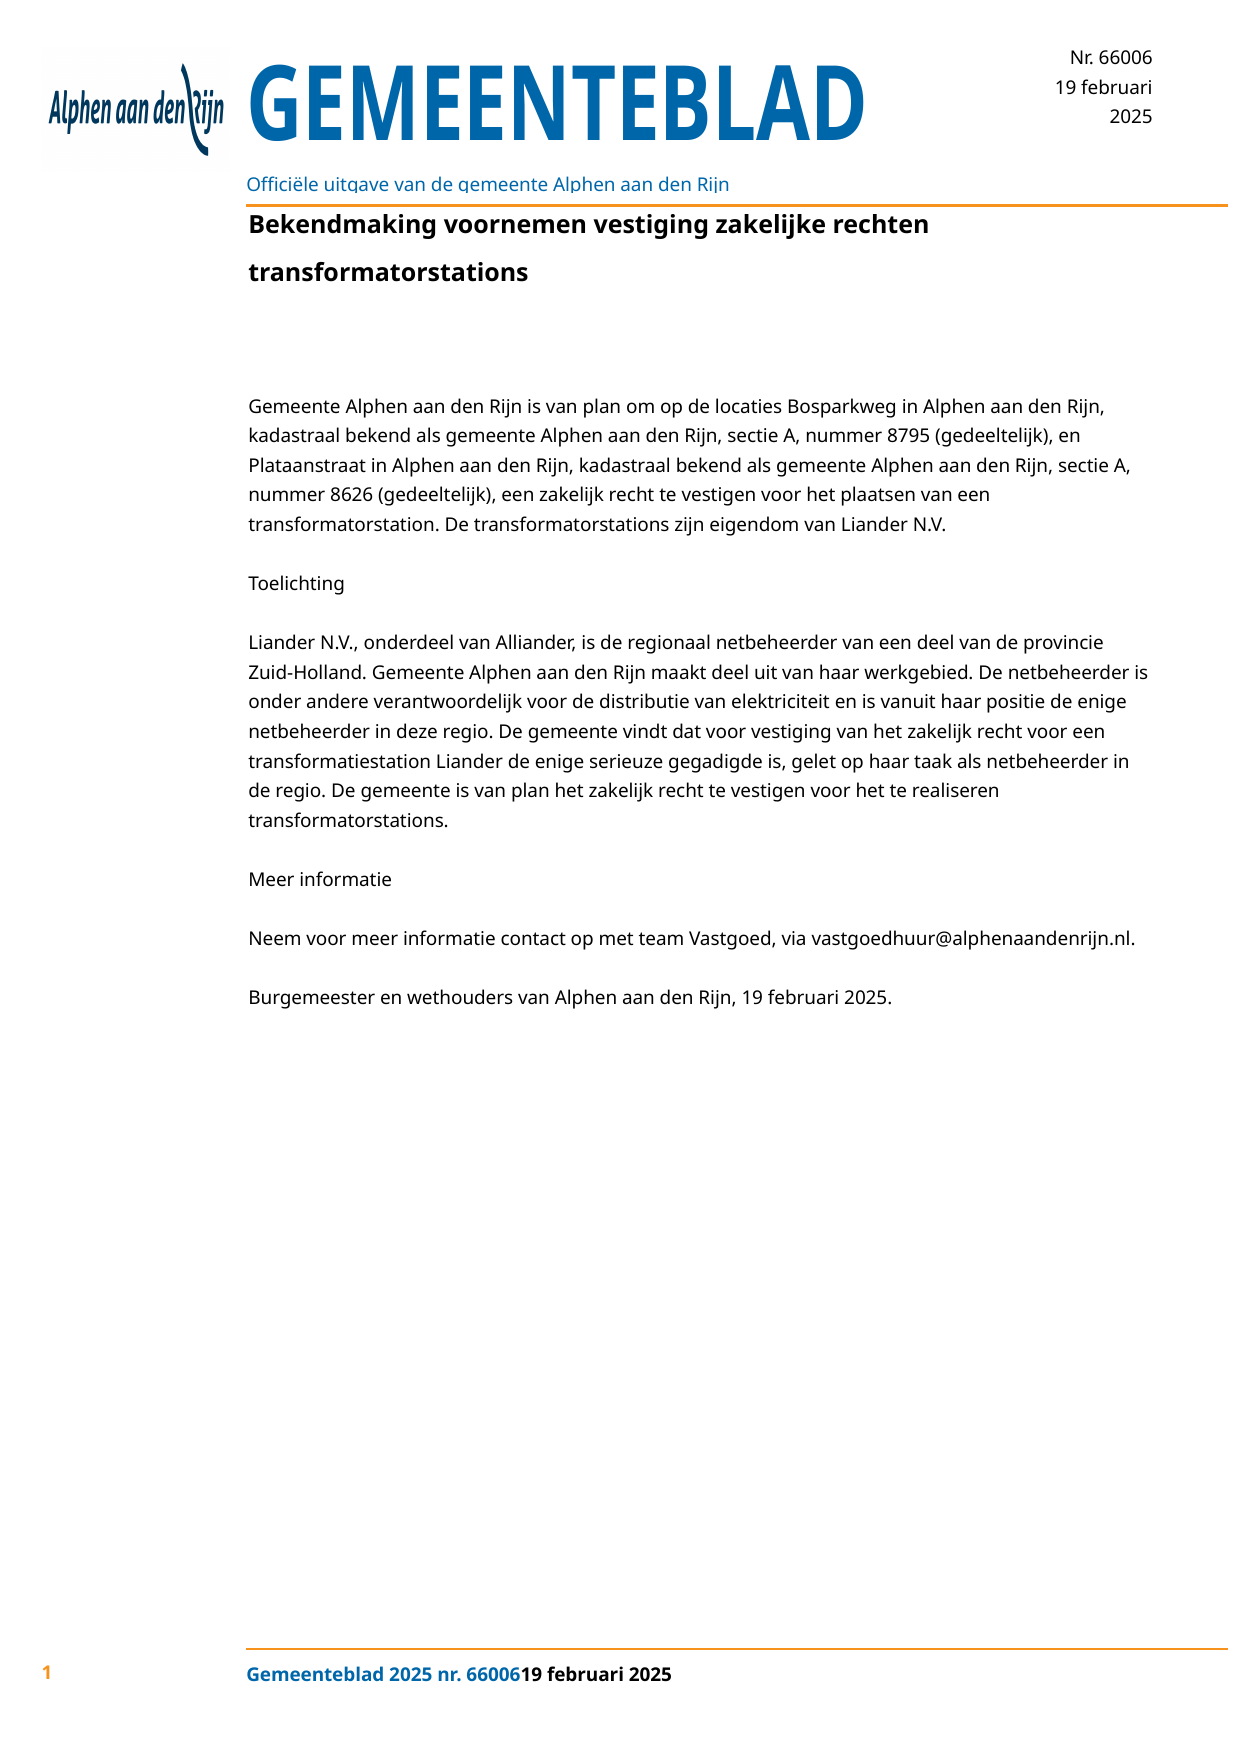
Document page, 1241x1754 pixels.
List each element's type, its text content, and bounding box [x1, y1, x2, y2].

text Gemeente Alphen aan den Rijn is van plan om op de locaties Bosparkweg in Alphen aan den Rijn, kadastraal bekend als gemeente Alphen aan den Rijn, sectie A, nummer 8795 (gedeeltelijk), en Plataanstraat in Alphen aan den Rijn, kadastraal bekend als gemeente Alphen aan den Rijn, sectie A, nummer 8626 (gedeeltelijk), een zakelijk recht te vestigen voor het plaatsen van een transformatorstation. De transformatorstations zijn eigendom van Liander N.V. [248, 393, 1152, 537]
text Bekendmaking voornemen vestiging zakelijke rechten transformatorstations [248, 207, 1152, 288]
text Toelichting [248, 570, 1152, 596]
text Meer informatie [248, 866, 1152, 892]
text Burgemeester en wethouders van Alphen aan den Rijn, 19 februari 2025. [248, 984, 1152, 1010]
picture [41, 47, 231, 172]
text Liander N.V., onderdeel van Alliander, is de regionaal netbeheerder van een deel van de provincie Zuid-Holland. Gemeente Alphen aan den Rijn maakt deel uit van haar werkgebied. De netbeheerder is onder andere verantwoordelijk voor de distributie van elektriciteit en is vanuit haar positie de enige netbeheerder in deze regio. De gemeente vindt dat voor vestiging van het zakelijk recht voor een transformatiestation Liander de enige serieuze gegadigde is, gelet op haar taak als netbeheerder in de regio. De gemeente is van plan het zakelijk recht te vestigen voor het te realiseren transformatorstations. [248, 629, 1152, 833]
text Neem voor meer informatie contact op met team Vastgoed, via vastgoedhuur@alphenaandenrijn.nl. [248, 925, 1152, 951]
